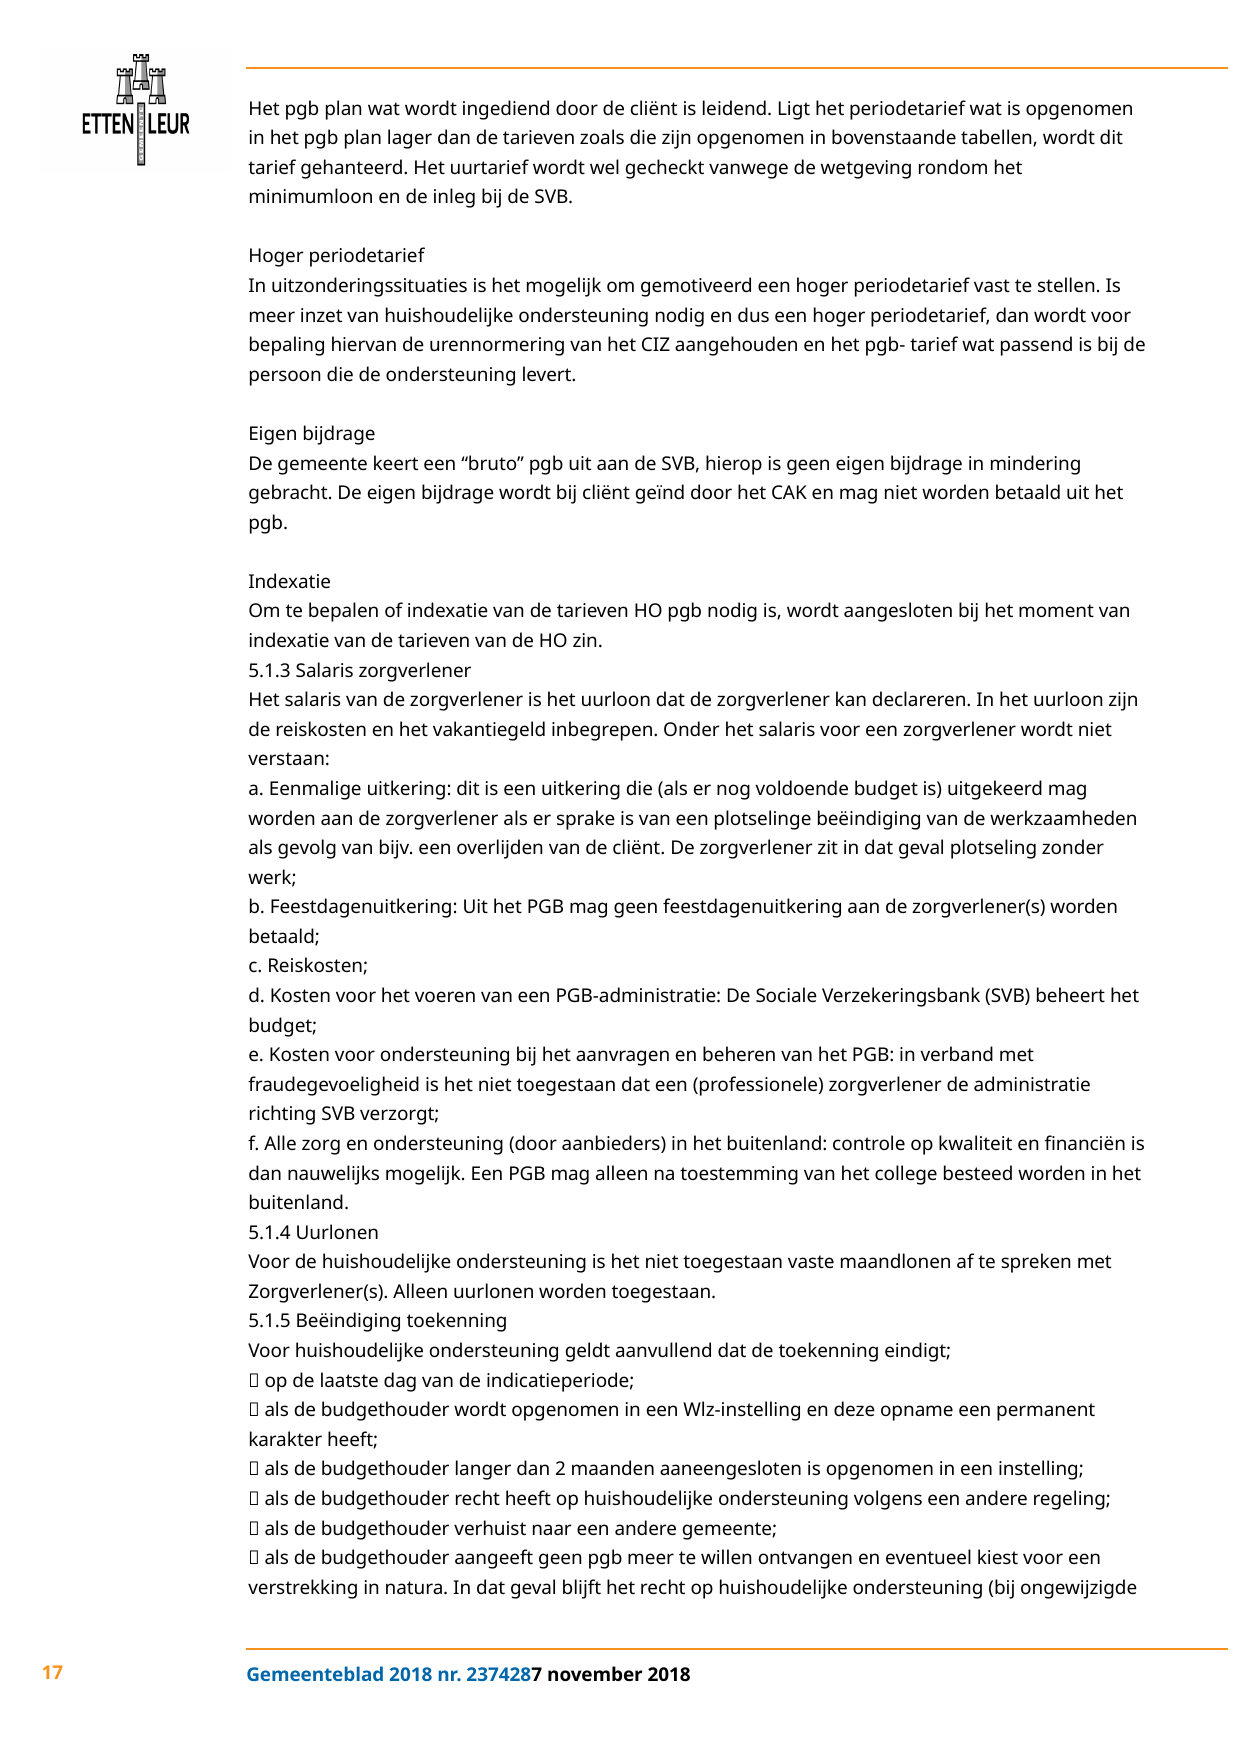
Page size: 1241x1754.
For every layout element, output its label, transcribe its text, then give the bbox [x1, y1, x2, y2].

text  als de budgethouder langer dan 2 maanden aaneengesloten is opgenomen in een instelling; [248, 1456, 1152, 1481]
text Eigen bijdrage [248, 420, 1152, 446]
text Om te bepalen of indexatie van de tarieven HO pgb nodig is, wordt aangesloten bij het moment van indexatie van de tarieven van de HO zin. [248, 598, 1152, 653]
text d. Kosten voor het voeren van een PGB-administratie: De Sociale Verzekeringsbank (SVB) beheert het budget; [248, 982, 1152, 1038]
text Hoger periodetarief [248, 243, 1152, 268]
picture [41, 47, 231, 172]
text Het pgb plan wat wordt ingediend door de cliënt is leidend. Ligt het periodetarief wat is opgenomen in het pgb plan lager dan de tarieven zoals die zijn opgenomen in bovenstaande tabellen, wordt dit tarief gehanteerd. Het uurtarief wordt wel gecheckt vanwege de wetgeving rondom het minimumloon en de inleg bij de SVB. [248, 95, 1152, 209]
text 5.1.3 Salaris zorgverlener [248, 657, 1152, 683]
text  als de budgethouder wordt opgenomen in een Wlz-instelling en deze opname een permanent karakter heeft; [248, 1396, 1152, 1452]
text  op de laatste dag van de indicatieperiode; [248, 1367, 1152, 1393]
text Het salaris van de zorgverlener is het uurloon dat de zorgverlener kan declareren. In het uurloon zijn de reiskosten en het vakantiegeld inbegrepen. Onder het salaris voor een zorgverlener wordt niet verstaan: [248, 686, 1152, 771]
text In uitzonderingssituaties is het mogelijk om gemotiveerd een hoger periodetarief vast te stellen. Is meer inzet van huishoudelijke ondersteuning nodig en dus een hoger periodetarief, dan wordt voor bepaling hiervan de urennormering van het CIZ aangehouden en het pgb- tarief wat passend is bij de persoon die de ondersteuning levert. [248, 272, 1152, 387]
text a. Eenmalige uitkering: dit is een uitkering die (als er nog voldoende budget is) uitgekeerd mag worden aan de zorgverlener als er sprake is van een plotselinge beëindiging van de werkzaamheden als gevolg van bijv. een overlijden van de cliënt. De zorgverlener zit in dat geval plotseling zonder werk; [248, 775, 1152, 890]
text  als de budgethouder aangeeft geen pgb meer te willen ontvangen en eventueel kiest voor een verstrekking in natura. In dat geval blijft het recht op huishoudelijke ondersteuning (bij ongewijzigde [248, 1544, 1152, 1600]
text c. Reiskosten; [248, 953, 1152, 978]
text 5.1.4 Uurlonen [248, 1219, 1152, 1245]
text Voor de huishoudelijke ondersteuning is het niet toegestaan vaste maandlonen af te spreken met [248, 1248, 1152, 1274]
text Indexatie [248, 568, 1152, 594]
text 5.1.5 Beëindiging toekenning [248, 1308, 1152, 1333]
text Voor huishoudelijke ondersteuning geldt aanvullend dat de toekenning eindigt; [248, 1337, 1152, 1363]
text f. Alle zorg en ondersteuning (door aanbieders) in het buitenland: controle op kwaliteit en financiën is dan nauwelijks mogelijk. Een PGB mag alleen na toestemming van het college besteed worden in het buitenland. [248, 1130, 1152, 1215]
text Zorgverlener(s). Alleen uurlonen worden toegestaan. [248, 1278, 1152, 1304]
text De gemeente keert een “bruto” pgb uit aan de SVB, hierop is geen eigen bijdrage in mindering gebracht. De eigen bijdrage wordt bij cliënt geïnd door het CAK en mag niet worden betaald uit het pgb. [248, 450, 1152, 535]
text  als de budgethouder recht heeft op huishoudelijke ondersteuning volgens een andere regeling; [248, 1485, 1152, 1511]
text  als de budgethouder verhuist naar een andere gemeente; [248, 1515, 1152, 1541]
text e. Kosten voor ondersteuning bij het aanvragen en beheren van het PGB: in verband met fraudegevoeligheid is het niet toegestaan dat een (professionele) zorgverlener de administratie richting SVB verzorgt; [248, 1041, 1152, 1126]
text b. Feestdagenuitkering: Uit het PGB mag geen feestdagenuitkering aan de zorgverlener(s) worden betaald; [248, 893, 1152, 949]
